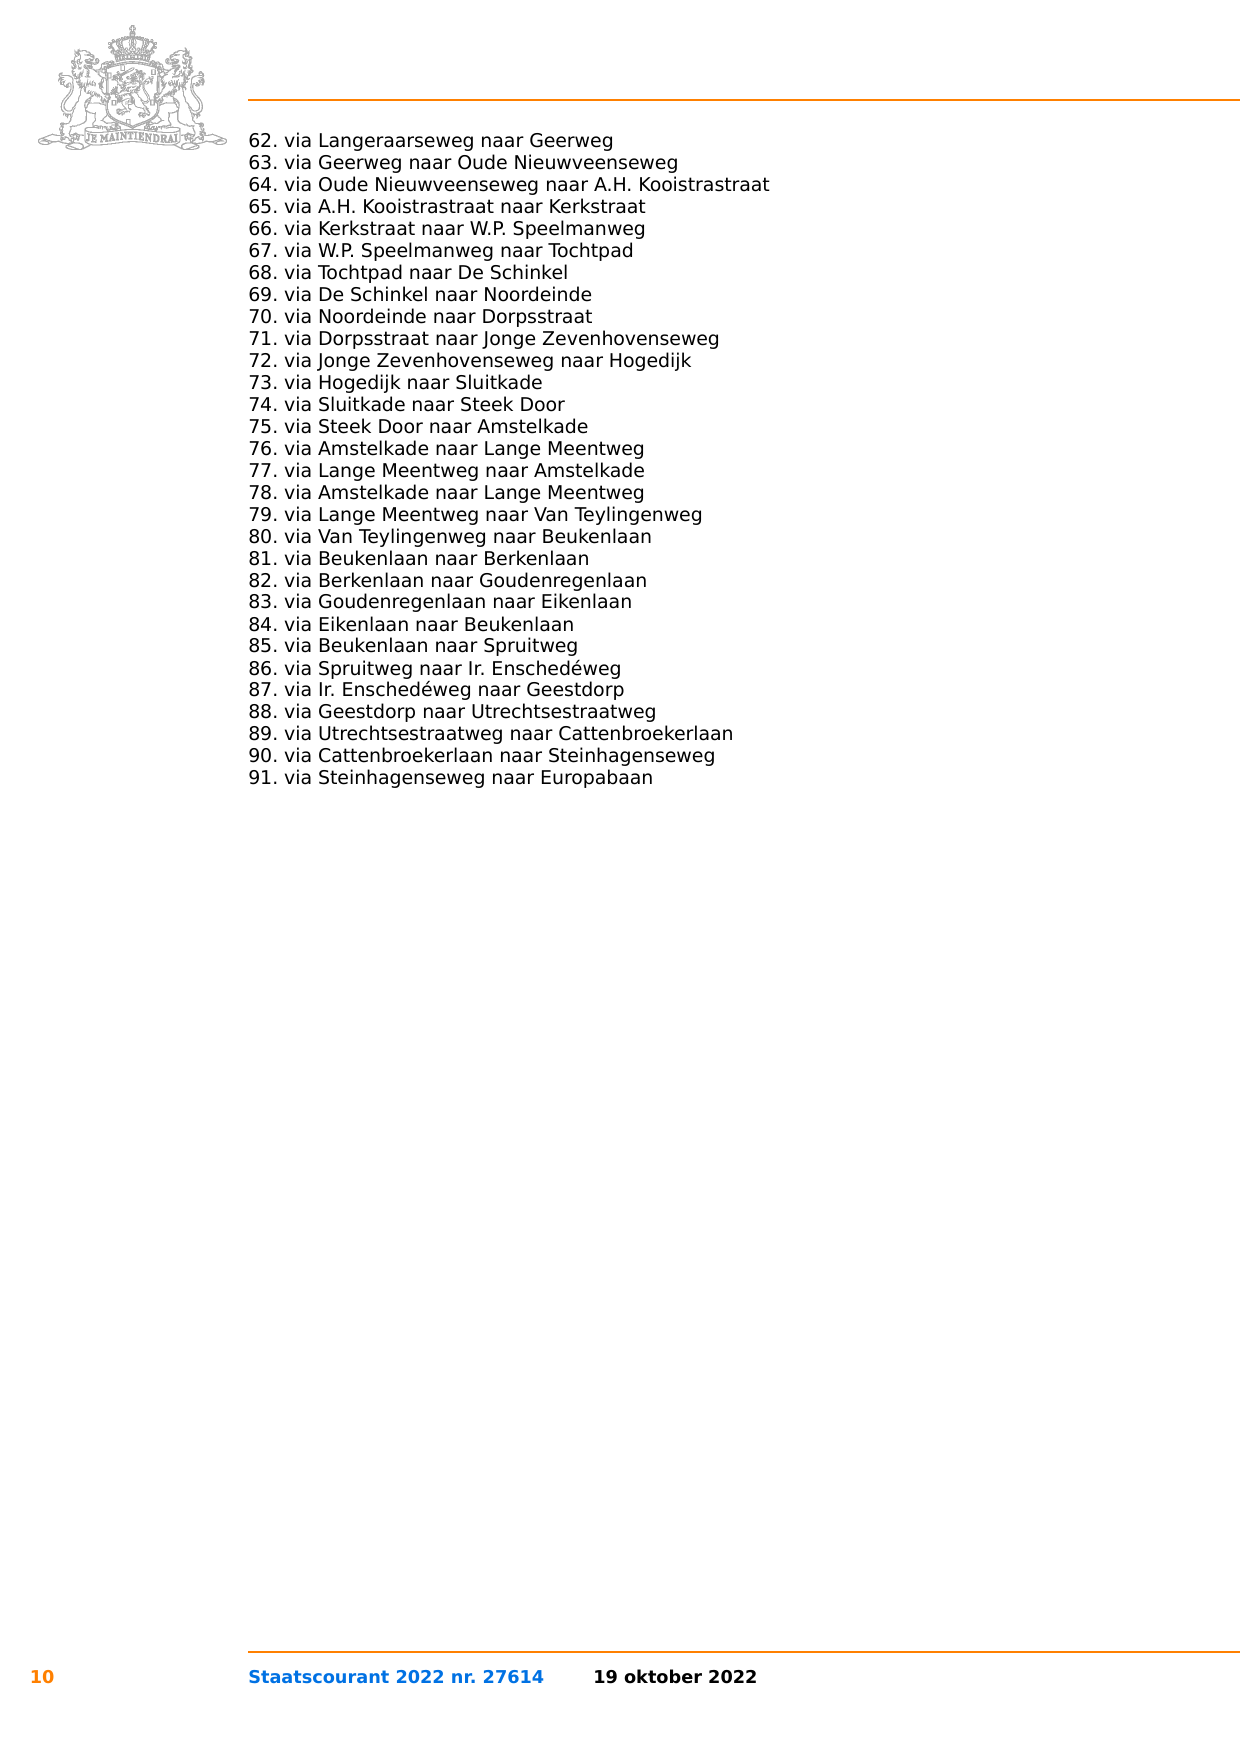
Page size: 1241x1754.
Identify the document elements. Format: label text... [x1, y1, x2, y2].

text 70. via Noordeinde naar Dorpsstraat [248, 306, 1163, 328]
text 85. via Beukenlaan naar Spruitweg [248, 635, 1163, 657]
text 72. via Jonge Zevenhovenseweg naar Hogedijk [248, 350, 1163, 372]
text 89. via Utrechtsestraatweg naar Cattenbroekerlaan [248, 723, 1163, 745]
text 75. via Steek Door naar Amstelkade [248, 416, 1163, 438]
picture [38, 25, 227, 150]
text 78. via Amstelkade naar Lange Meentweg [248, 482, 1163, 503]
text 83. via Goudenregenlaan naar Eikenlaan [248, 591, 1163, 613]
text 77. via Lange Meentweg naar Amstelkade [248, 459, 1163, 482]
text 86. via Spruitweg naar Ir. Enschedéweg [248, 657, 1163, 679]
text 66. via Kerkstraat naar W.P. Speelmanweg [248, 218, 1163, 240]
text 69. via De Schinkel naar Noordeinde [248, 284, 1163, 306]
text 64. via Oude Nieuwveenseweg naar A.H. Kooistrastraat [248, 174, 1163, 196]
text 74. via Sluitkade naar Steek Door [248, 394, 1163, 416]
text 84. via Eikenlaan naar Beukenlaan [248, 613, 1163, 635]
text 90. via Cattenbroekerlaan naar Steinhagenseweg [248, 745, 1163, 767]
text 76. via Amstelkade naar Lange Meentweg [248, 438, 1163, 459]
text 91. via Steinhagenseweg naar Europabaan [248, 767, 1163, 789]
text 68. via Tochtpad naar De Schinkel [248, 262, 1163, 284]
text 73. via Hogedijk naar Sluitkade [248, 372, 1163, 394]
text 62. via Langeraarseweg naar Geerweg [248, 130, 1163, 152]
text 79. via Lange Meentweg naar Van Teylingenweg [248, 503, 1163, 526]
text 88. via Geestdorp naar Utrechtsestraatweg [248, 701, 1163, 723]
text 65. via A.H. Kooistrastraat naar Kerkstraat [248, 196, 1163, 218]
text 82. via Berkenlaan naar Goudenregenlaan [248, 569, 1163, 591]
text 63. via Geerweg naar Oude Nieuwveenseweg [248, 152, 1163, 174]
text 87. via Ir. Enschedéweg naar Geestdorp [248, 679, 1163, 701]
text 67. via W.P. Speelmanweg naar Tochtpad [248, 240, 1163, 262]
text 80. via Van Teylingenweg naar Beukenlaan [248, 526, 1163, 547]
text 71. via Dorpsstraat naar Jonge Zevenhovenseweg [248, 328, 1163, 350]
text 81. via Beukenlaan naar Berkenlaan [248, 547, 1163, 569]
